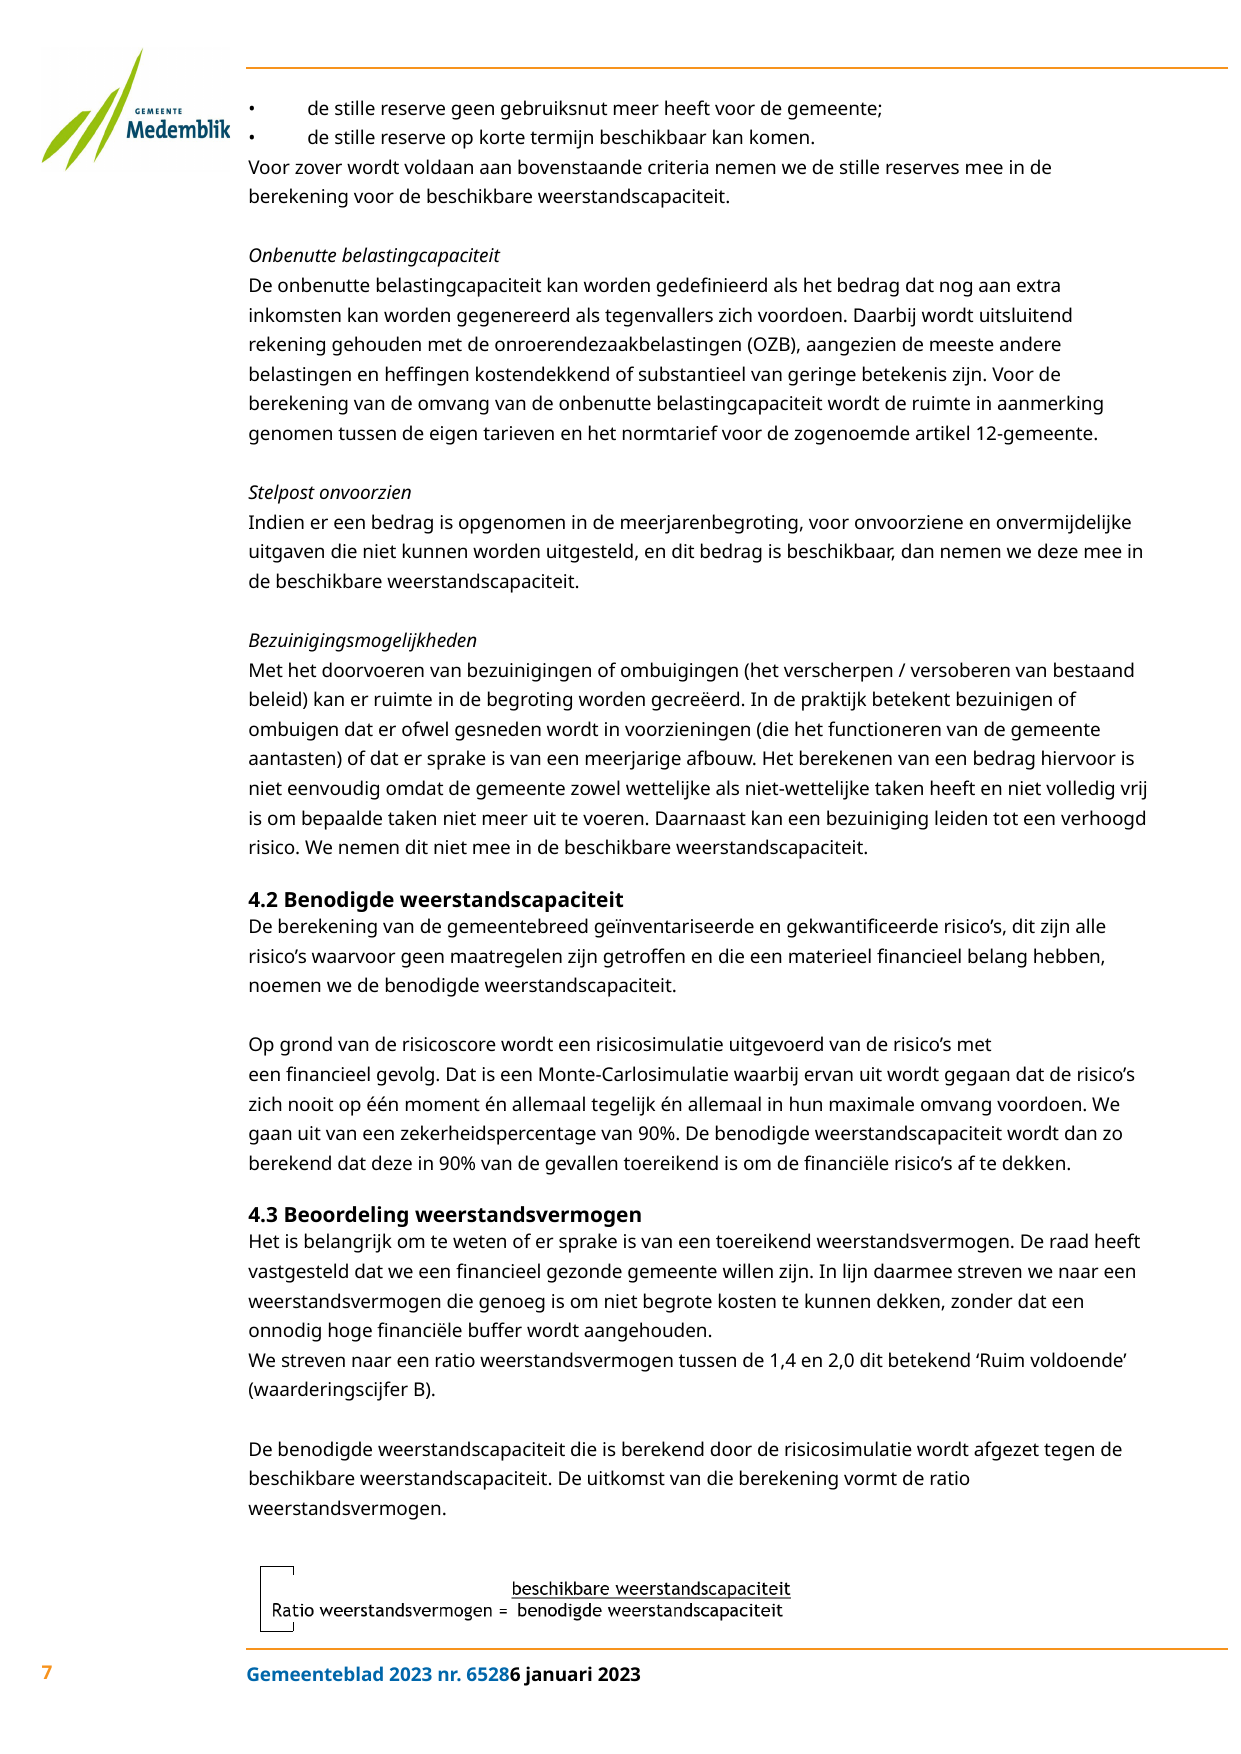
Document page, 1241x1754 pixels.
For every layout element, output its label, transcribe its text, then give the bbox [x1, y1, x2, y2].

text een financieel gevolg. Dat is een Monte-Carlosimulatie waarbij ervan uit wordt gegaan dat de risico’s zich nooit op één moment én allemaal tegelijk én allemaal in hun maximale omvang voordoen. We gaan uit van een zekerheidspercentage van 90%. De benodigde weerstandscapaciteit wordt dan zo berekend dat deze in 90% van de gevallen toereikend is om de financiële risico’s af te dekken. [248, 1061, 1152, 1176]
text Met het doorvoeren van bezuinigingen of ombuigingen (het verscherpen / versoberen van bestaand beleid) kan er ruimte in de begroting worden gecreëerd. In de praktijk betekent bezuinigen of ombuigen dat er ofwel gesneden wordt in voorzieningen (die het functioneren van de gemeente aantasten) of dat er sprake is van een meerjarige afbouw. Het berekenen van een bedrag hiervoor is niet eenvoudig omdat de gemeente zowel wettelijke als niet-wettelijke taken heeft en niet volledig vrij is om bepaalde taken niet meer uit te voeren. Daarnaast kan een bezuiniging leiden tot een verhoogd risico. We nemen dit niet mee in de beschikbare weerstandscapaciteit. [248, 657, 1152, 860]
text 4.2 Benodigde weerstandscapaciteit [248, 885, 1152, 913]
text Onbenutte belastingcapaciteit [248, 243, 1152, 268]
text De berekening van de gemeentebreed geïnventariseerde en gekwantificeerde risico’s, dit zijn alle risico’s waarvoor geen maatregelen zijn getroffen en die een materieel financieel belang hebben, noemen we de benodigde weerstandscapaciteit. [248, 913, 1152, 998]
text Voor zover wordt voldaan aan bovenstaande criteria nemen we de stille reserves mee in de berekening voor de beschikbare weerstandscapaciteit. [248, 154, 1152, 209]
text We streven naar een ratio weerstandsvermogen tussen de 1,4 en 2,0 dit betekend ‘Ruim voldoende’ (waarderingscijfer B). [248, 1347, 1152, 1402]
text De benodigde weerstandscapaciteit die is berekend door de risicosimulatie wordt afgezet tegen de beschikbare weerstandscapaciteit. De uitkomst van die berekening vormt de ratio weerstandsvermogen. [248, 1436, 1152, 1521]
text Bezuinigingsmogelijkheden [248, 627, 1152, 653]
picture [41, 47, 231, 172]
text Indien er een bedrag is opgenomen in de meerjarenbegroting, voor onvoorziene en onvermijdelijke uitgaven die niet kunnen worden uitgesteld, en dit bedrag is beschikbaar, dan nemen we deze mee in de beschikbare weerstandscapaciteit. [248, 509, 1152, 594]
list de stille reserve geen gebruiksnut meer heeft voor de gemeente; [248, 95, 1152, 121]
picture [268, 1575, 801, 1622]
text Stelpost onvoorzien [248, 479, 1152, 505]
text Het is belangrijk om te weten of er sprake is van een toereikend weerstandsvermogen. De raad heeft vastgesteld dat we een financieel gezonde gemeente willen zijn. In lijn daarmee streven we naar een weerstandsvermogen die genoeg is om niet begrote kosten te kunnen dekken, zonder dat een onnodig hoge financiële buffer wordt aangehouden. [248, 1229, 1152, 1343]
text De onbenutte belastingcapaciteit kan worden gedefinieerd als het bedrag dat nog aan extra inkomsten kan worden gegenereerd als tegenvallers zich voordoen. Daarbij wordt uitsluitend rekening gehouden met de onroerendezaakbelastingen (OZB), aangezien de meeste andere belastingen en heffingen kostendekkend of substantieel van geringe betekenis zijn. Voor de berekening van de omvang van de onbenutte belastingcapaciteit wordt de ruimte in aanmerking genomen tussen de eigen tarieven en het normtarief voor de zogenoemde artikel 12-gemeente. [248, 272, 1152, 446]
text Op grond van de risicoscore wordt een risicosimulatie uitgevoerd van de risico’s met [248, 1032, 1152, 1057]
text 4.3 Beoordeling weerstandsvermogen [248, 1200, 1152, 1229]
list de stille reserve op korte termijn beschikbaar kan komen. [248, 124, 1152, 150]
